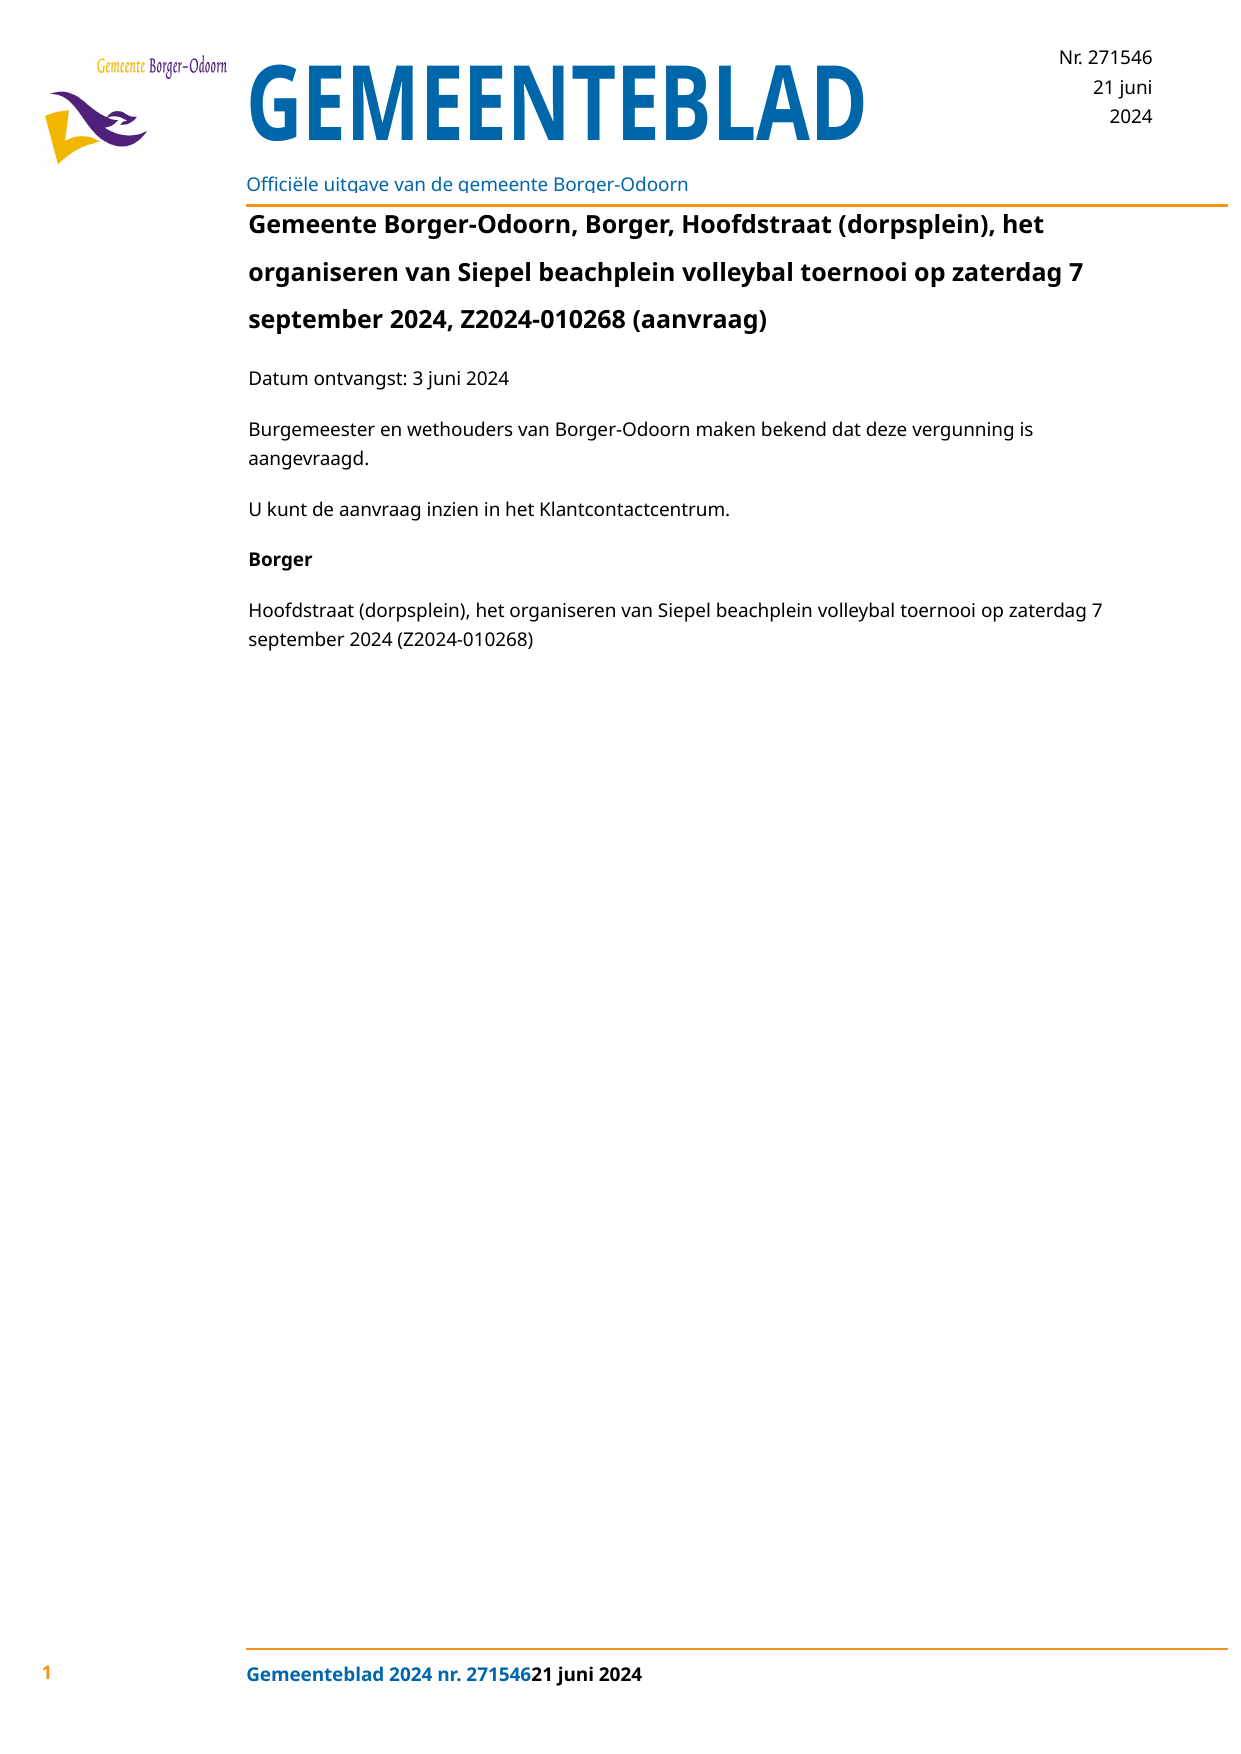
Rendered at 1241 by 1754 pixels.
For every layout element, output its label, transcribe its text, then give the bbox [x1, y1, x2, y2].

text Borger [248, 546, 1152, 572]
text Datum ontvangst: 3 juni 2024 [248, 366, 1152, 391]
picture [41, 47, 231, 172]
text U kunt de aanvraag inzien in het Klantcontactcentrum. [248, 496, 1152, 522]
text Burgemeester en wethouders van Borger-Odoorn maken bekend dat deze vergunning is aangevraagd. [248, 416, 1152, 471]
text Gemeente Borger-Odoorn, Borger, Hoofdstraat (dorpsplein), het organiseren van Siepel beachplein volleybal toernooi op zaterdag 7 september 2024, Z2024-010268 (aanvraag) [248, 207, 1152, 336]
text Hoofdstraat (dorpsplein), het organiseren van Siepel beachplein volleybal toernooi op zaterdag 7 september 2024 (Z2024-010268) [248, 597, 1152, 652]
